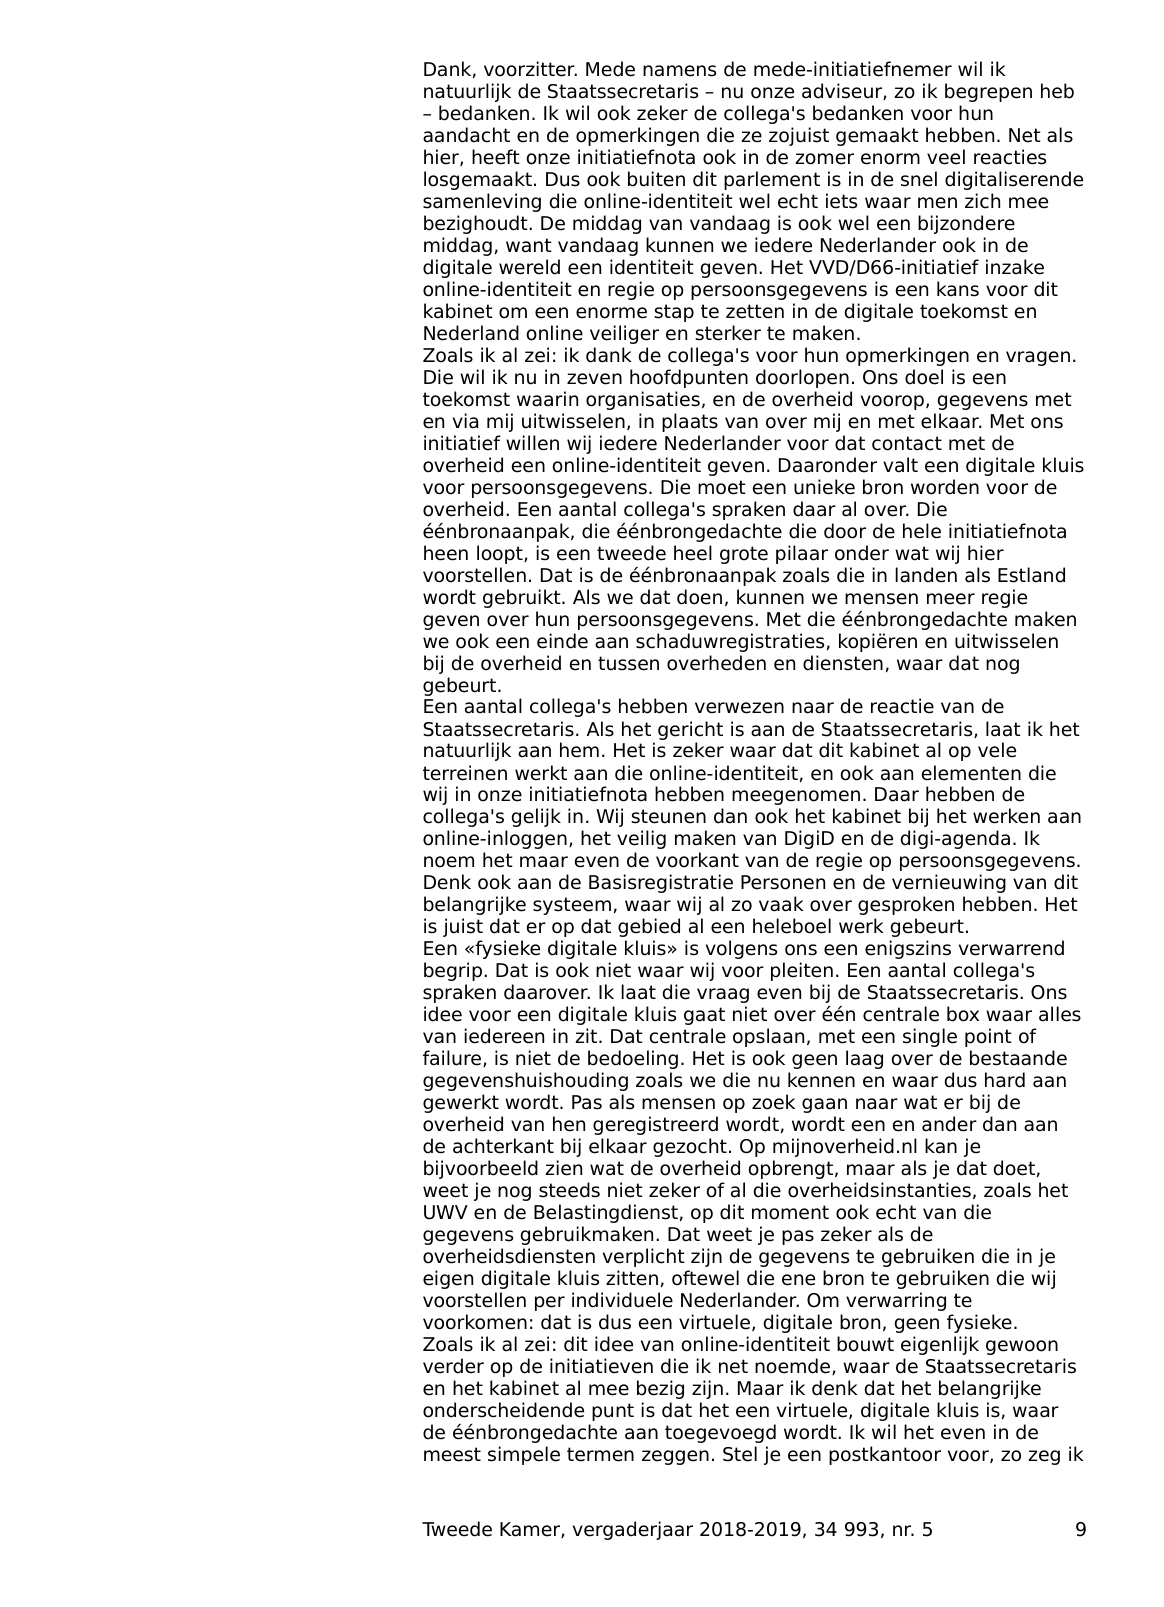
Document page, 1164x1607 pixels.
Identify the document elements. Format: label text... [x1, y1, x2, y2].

text Een «fysieke digitale kluis» is volgens ons een enigszins verwarrend begrip. Dat is ook niet waar wij voor pleiten. Een aantal collega's spraken daarover. Ik laat die vraag even bij de Staatssecretaris. Ons idee voor een digitale kluis gaat niet over één centrale box waar alles van iedereen in zit. Dat centrale opslaan, met een single point of failure, is niet de bedoeling. Het is ook geen laag over de bestaande gegevenshuishouding zoals we die nu kennen en waar dus hard aan gewerkt wordt. Pas als mensen op zoek gaan naar wat er bij de overheid van hen geregistreerd wordt, wordt een en ander dan aan de achterkant bij elkaar gezocht. Op mijnoverheid.nl kan je bijvoorbeeld zien wat de overheid opbrengt, maar als je dat doet, weet je nog steeds niet zeker of al die overheidsinstanties, zoals het UWV en de Belastingdienst, op dit moment ook echt van die gegevens gebruikmaken. Dat weet je pas zeker als de overheidsdiensten verplicht zijn de gegevens te gebruiken die in je eigen digitale kluis zitten, oftewel die ene bron te gebruiken die wij voorstellen per individuele Nederlander. Om verwarring te voorkomen: dat is dus een virtuele, digitale bron, geen fysieke. [422, 938, 1087, 1334]
text Zoals ik al zei: ik dank de collega's voor hun opmerkingen en vragen. Die wil ik nu in zeven hoofdpunten doorlopen. Ons doel is een toekomst waarin organisaties, en de overheid voorop, gegevens met en via mij uitwisselen, in plaats van over mij en met elkaar. Met ons initiatief willen wij iedere Nederlander voor dat contact met de overheid een online-identiteit geven. Daaronder valt een digitale kluis voor persoonsgegevens. Die moet een unieke bron worden voor de overheid. Een aantal collega's spraken daar al over. Die éénbronaanpak, die éénbrongedachte die door de hele initiatiefnota heen loopt, is een tweede heel grote pilaar onder wat wij hier voorstellen. Dat is de éénbronaanpak zoals die in landen als Estland wordt gebruikt. Als we dat doen, kunnen we mensen meer regie geven over hun persoonsgegevens. Met die éénbrongedachte maken we ook een einde aan schaduwregistraties, kopiëren en uitwisselen bij de overheid en tussen overheden en diensten, waar dat nog gebeurt. [422, 345, 1087, 696]
text Dank, voorzitter. Mede namens de mede-initiatiefnemer wil ik natuurlijk de Staatssecretaris – nu onze adviseur, zo ik begrepen heb – bedanken. Ik wil ook zeker de collega's bedanken voor hun aandacht en de opmerkingen die ze zojuist gemaakt hebben. Net als hier, heeft onze initiatiefnota ook in de zomer enorm veel reacties losgemaakt. Dus ook buiten dit parlement is in de snel digitaliserende samenleving die online-identiteit wel echt iets waar men zich mee bezighoudt. De middag van vandaag is ook wel een bijzondere middag, want vandaag kunnen we iedere Nederlander ook in de digitale wereld een identiteit geven. Het VVD/D66-initiatief inzake online-identiteit en regie op persoonsgegevens is een kans voor dit kabinet om een enorme stap te zetten in de digitale toekomst en Nederland online veiliger en sterker te maken. [422, 59, 1087, 345]
text Een aantal collega's hebben verwezen naar de reactie van de Staatssecretaris. Als het gericht is aan de Staatssecretaris, laat ik het natuurlijk aan hem. Het is zeker waar dat dit kabinet al op vele terreinen werkt aan die online-identiteit, en ook aan elementen die wij in onze initiatiefnota hebben meegenomen. Daar hebben de collega's gelijk in. Wij steunen dan ook het kabinet bij het werken aan online-inloggen, het veilig maken van DigiD en de digi-agenda. Ik noem het maar even de voorkant van de regie op persoonsgegevens. Denk ook aan de Basisregistratie Personen en de vernieuwing van dit belangrijke systeem, waar wij al zo vaak over gesproken hebben. Het is juist dat er op dat gebied al een heleboel werk gebeurt. [422, 696, 1087, 938]
text Zoals ik al zei: dit idee van online-identiteit bouwt eigenlijk gewoon verder op de initiatieven die ik net noemde, waar de Staatssecretaris en het kabinet al mee bezig zijn. Maar ik denk dat het belangrijke onderscheidende punt is dat het een virtuele, digitale kluis is, waar de éénbrongedachte aan toegevoegd wordt. Ik wil het even in de meest simpele termen zeggen. Stel je een postkantoor voor, zo zeg ik [422, 1334, 1087, 1466]
